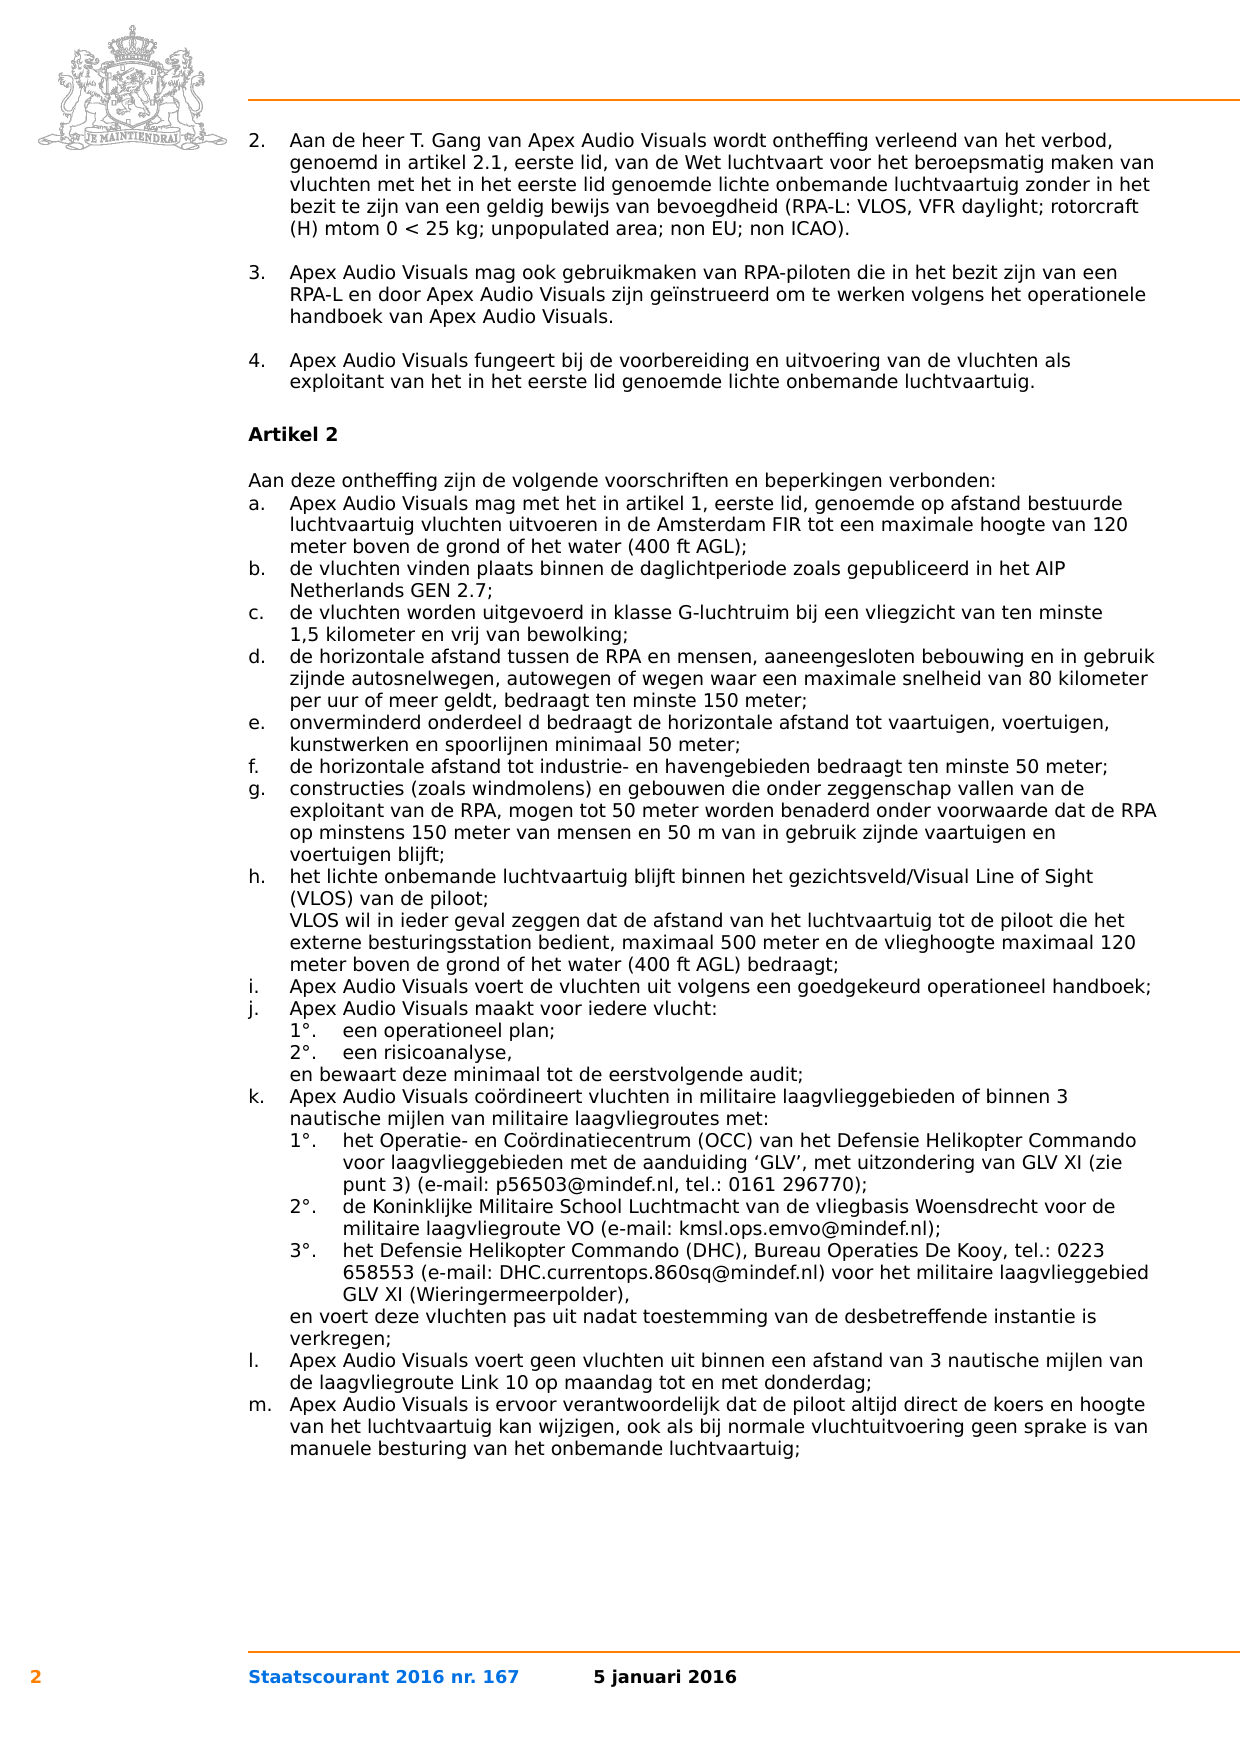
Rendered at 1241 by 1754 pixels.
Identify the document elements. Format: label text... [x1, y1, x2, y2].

text 3. Apex Audio Visuals mag ook gebruikmaken van RPA-piloten die in het bezit zijn van een RPA-L en door Apex Audio Visuals zijn geïnstrueerd om te werken volgens het operationele handboek van Apex Audio Visuals. [248, 262, 1163, 328]
text g. constructies (zoals windmolens) en gebouwen die onder zeggenschap vallen van de exploitant van de RPA, mogen tot 50 meter worden benaderd onder voorwaarde dat de RPA op minstens 150 meter van mensen en 50 m van in gebruik zijnde vaartuigen en voertuigen blijft; [248, 778, 1163, 866]
text Aan deze ontheffing zijn de volgende voorschriften en beperkingen verbonden: [248, 470, 1163, 492]
text 1°. een operationeel plan; [289, 1020, 1163, 1042]
text c. de vluchten worden uitgevoerd in klasse G-luchtruim bij een vliegzicht van ten minste 1,5 kilometer en vrij van bewolking; [248, 602, 1163, 646]
text j. Apex Audio Visuals maakt voor iedere vlucht: [248, 998, 1163, 1020]
text 2°. een risicoanalyse, [289, 1042, 1163, 1064]
picture [38, 25, 227, 150]
text d. de horizontale afstand tussen de RPA en mensen, aaneengesloten bebouwing en in gebruik zijnde autosnelwegen, autowegen of wegen waar een maximale snelheid van 80 kilometer per uur of meer geldt, bedraagt ten minste 150 meter; [248, 646, 1163, 712]
text k. Apex Audio Visuals coördineert vluchten in militaire laagvlieggebieden of binnen 3 nautische mijlen van militaire laagvliegroutes met: [248, 1086, 1163, 1130]
text m. Apex Audio Visuals is ervoor verantwoordelijk dat de piloot altijd direct de koers en hoogte van het luchtvaartuig kan wijzigen, ook als bij normale vluchtuitvoering geen sprake is van manuele besturing van het onbemande luchtvaartuig; [248, 1393, 1163, 1459]
subtitle Artikel 2 [248, 423, 1163, 445]
text f. de horizontale afstand tot industrie- en havengebieden bedraagt ten minste 50 meter; [248, 756, 1163, 778]
text 1°. het Operatie- en Coördinatiecentrum (OCC) van het Defensie Helikopter Commando voor laagvlieggebieden met de aanduiding ‘GLV’, met uitzondering van GLV XI (zie punt 3) (e-mail: p56503@mindef.nl, tel.: 0161 296770); [289, 1130, 1163, 1196]
text en bewaart deze minimaal tot de eerstvolgende audit; [289, 1064, 1163, 1086]
text 3°. het Defensie Helikopter Commando (DHC), Bureau Operaties De Kooy, tel.: 0223 658553 (e-mail: DHC.currentops.860sq@mindef.nl) voor het militaire laagvlieggebied GLV XI (Wieringermeerpolder), [289, 1240, 1163, 1306]
text a. Apex Audio Visuals mag met het in artikel 1, eerste lid, genoemde op afstand bestuurde luchtvaartuig vluchten uitvoeren in de Amsterdam FIR tot een maximale hoogte van 120 meter boven de grond of het water (400 ft AGL); [248, 492, 1163, 558]
text e. onverminderd onderdeel d bedraagt de horizontale afstand tot vaartuigen, voertuigen, kunstwerken en spoorlijnen minimaal 50 meter; [248, 712, 1163, 756]
text b. de vluchten vinden plaats binnen de daglichtperiode zoals gepubliceerd in het AIP Netherlands GEN 2.7; [248, 558, 1163, 602]
text 2°. de Koninklijke Militaire School Luchtmacht van de vliegbasis Woensdrecht voor de militaire laagvliegroute VO (e-mail: kmsl.ops.emvo@mindef.nl); [289, 1196, 1163, 1240]
text l. Apex Audio Visuals voert geen vluchten uit binnen een afstand van 3 nautische mijlen van de laagvliegroute Link 10 op maandag tot en met donderdag; [248, 1349, 1163, 1393]
text en voert deze vluchten pas uit nadat toestemming van de desbetreffende instantie is verkregen; [289, 1306, 1163, 1349]
text h. het lichte onbemande luchtvaartuig blijft binnen het gezichtsveld/Visual Line of Sight (VLOS) van de piloot; [248, 866, 1163, 910]
text i. Apex Audio Visuals voert de vluchten uit volgens een goedgekeurd operationeel handboek; [248, 976, 1163, 998]
text VLOS wil in ieder geval zeggen dat de afstand van het luchtvaartuig tot de piloot die het externe besturingsstation bedient, maximaal 500 meter en de vlieghoogte maximaal 120 meter boven de grond of het water (400 ft AGL) bedraagt; [289, 910, 1163, 976]
text 4. Apex Audio Visuals fungeert bij de voorbereiding en uitvoering van de vluchten als exploitant van het in het eerste lid genoemde lichte onbemande luchtvaartuig. [248, 349, 1163, 393]
text 2. Aan de heer T. Gang van Apex Audio Visuals wordt ontheffing verleend van het verbod, genoemd in artikel 2.1, eerste lid, van de Wet luchtvaart voor het beroepsmatig maken van vluchten met het in het eerste lid genoemde lichte onbemande luchtvaartuig zonder in het bezit te zijn van een geldig bewijs van bevoegdheid (RPA-L: VLOS, VFR daylight; rotorcraft (H) mtom 0 < 25 kg; unpopulated area; non EU; non ICAO). [248, 130, 1163, 240]
